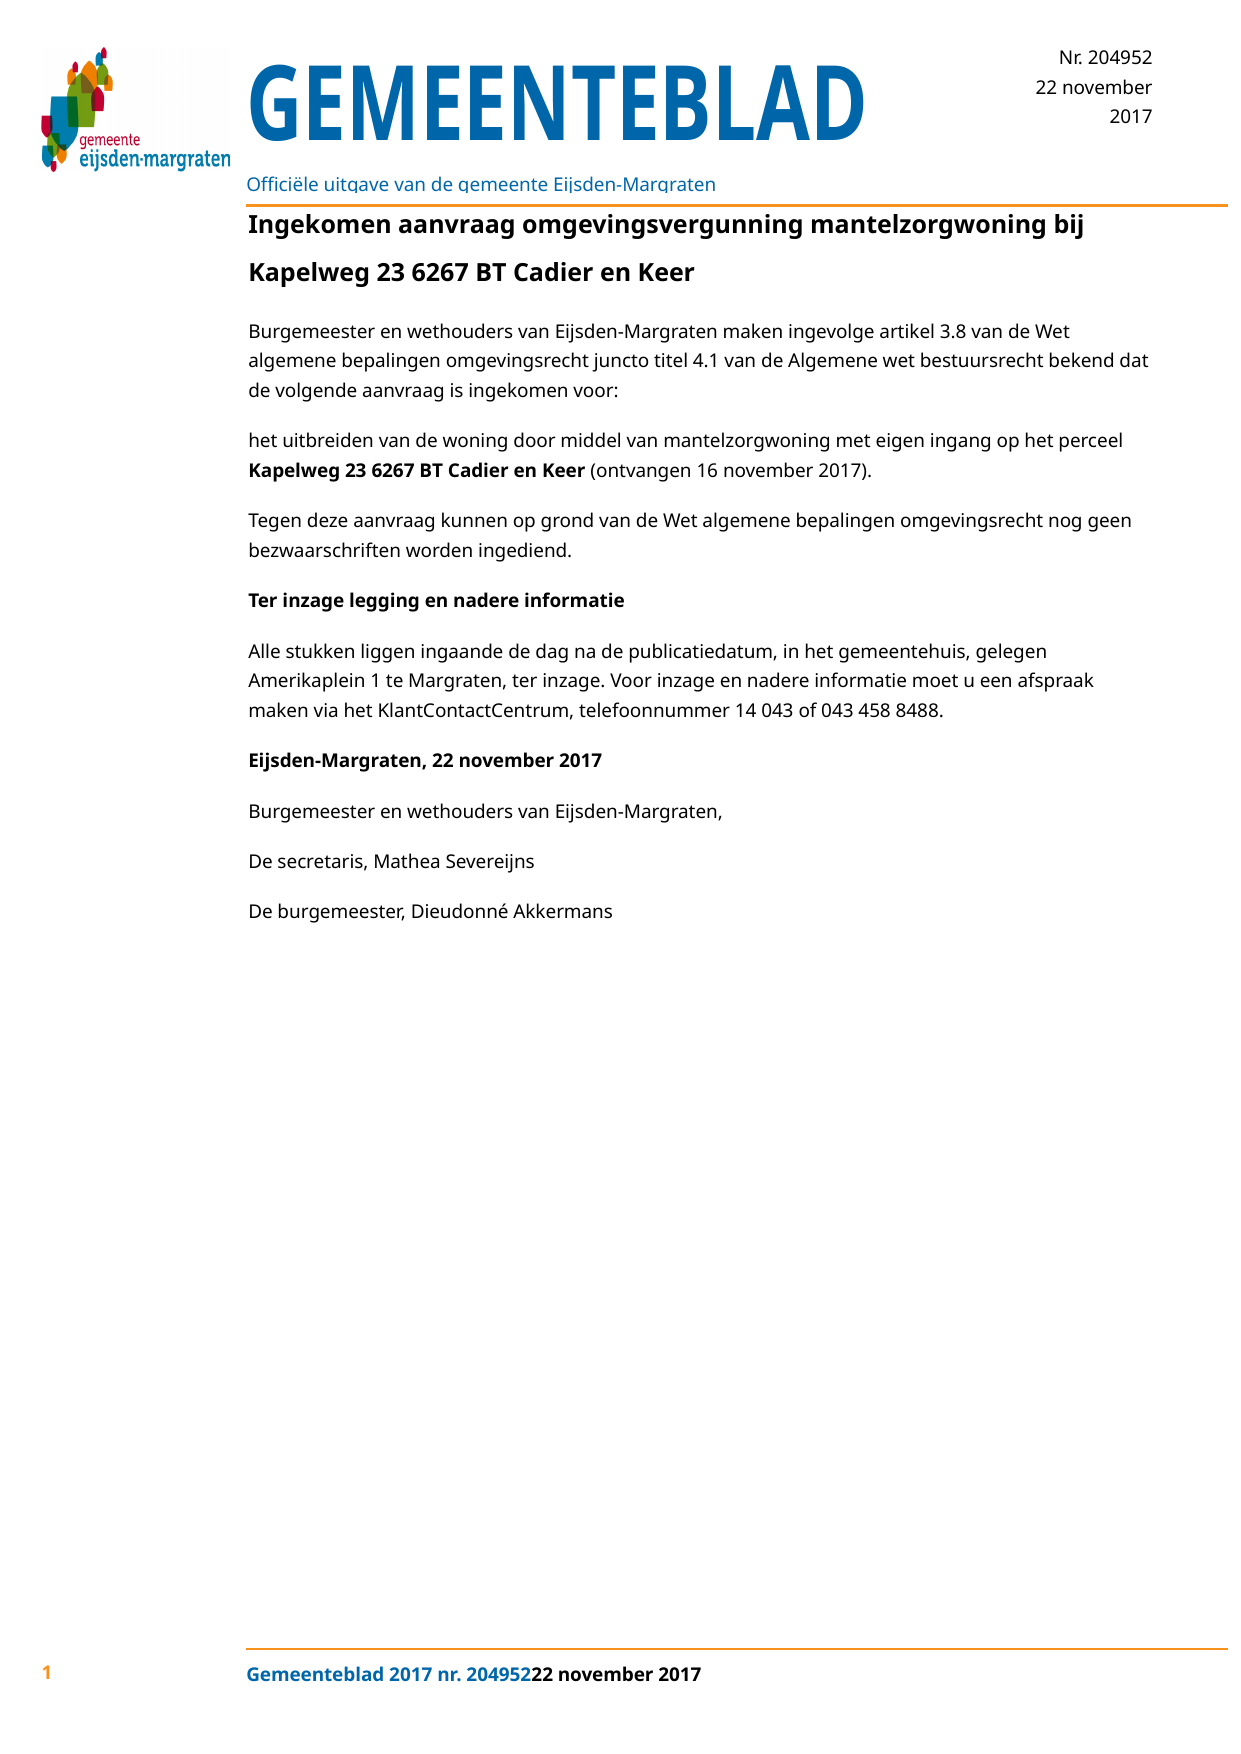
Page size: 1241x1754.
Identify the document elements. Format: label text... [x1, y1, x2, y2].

text Ter inzage legging en nadere informatie [248, 587, 1152, 613]
text De secretaris, Mathea Severeijns [248, 848, 1152, 874]
text Eijsden-Margraten, 22 november 2017 [248, 747, 1152, 773]
text De burgemeester, Dieudonné Akkermans [248, 899, 1152, 924]
text Burgemeester en wethouders van Eijsden-Margraten, [248, 798, 1152, 824]
picture [41, 47, 231, 172]
text Alle stukken liggen ingaande de dag na de publicatiedatum, in het gemeentehuis, gelegen Amerikaplein 1 te Margraten, ter inzage. Voor inzage en nadere informatie moet u een afspraak maken via het KlantContactCentrum, telefoonnummer 14 043 of 043 458 8488. [248, 638, 1152, 723]
text Tegen deze aanvraag kunnen op grond van de Wet algemene bepalingen omgevingsrecht nog geen bezwaarschriften worden ingediend. [248, 507, 1152, 563]
text het uitbreiden van de woning door middel van mantelzorgwoning met eigen ingang op het perceel Kapelweg 23 6267 BT Cadier en Keer (ontvangen 16 november 2017). [248, 427, 1152, 483]
text Burgemeester en wethouders van Eijsden-Margraten maken ingevolge artikel 3.8 van de Wet algemene bepalingen omgevingsrecht juncto titel 4.1 van de Algemene wet bestuursrecht bekend dat de volgende aanvraag is ingekomen voor: [248, 318, 1152, 403]
text Ingekomen aanvraag omgevingsvergunning mantelzorgwoning bij Kapelweg 23 6267 BT Cadier en Keer [248, 207, 1152, 288]
